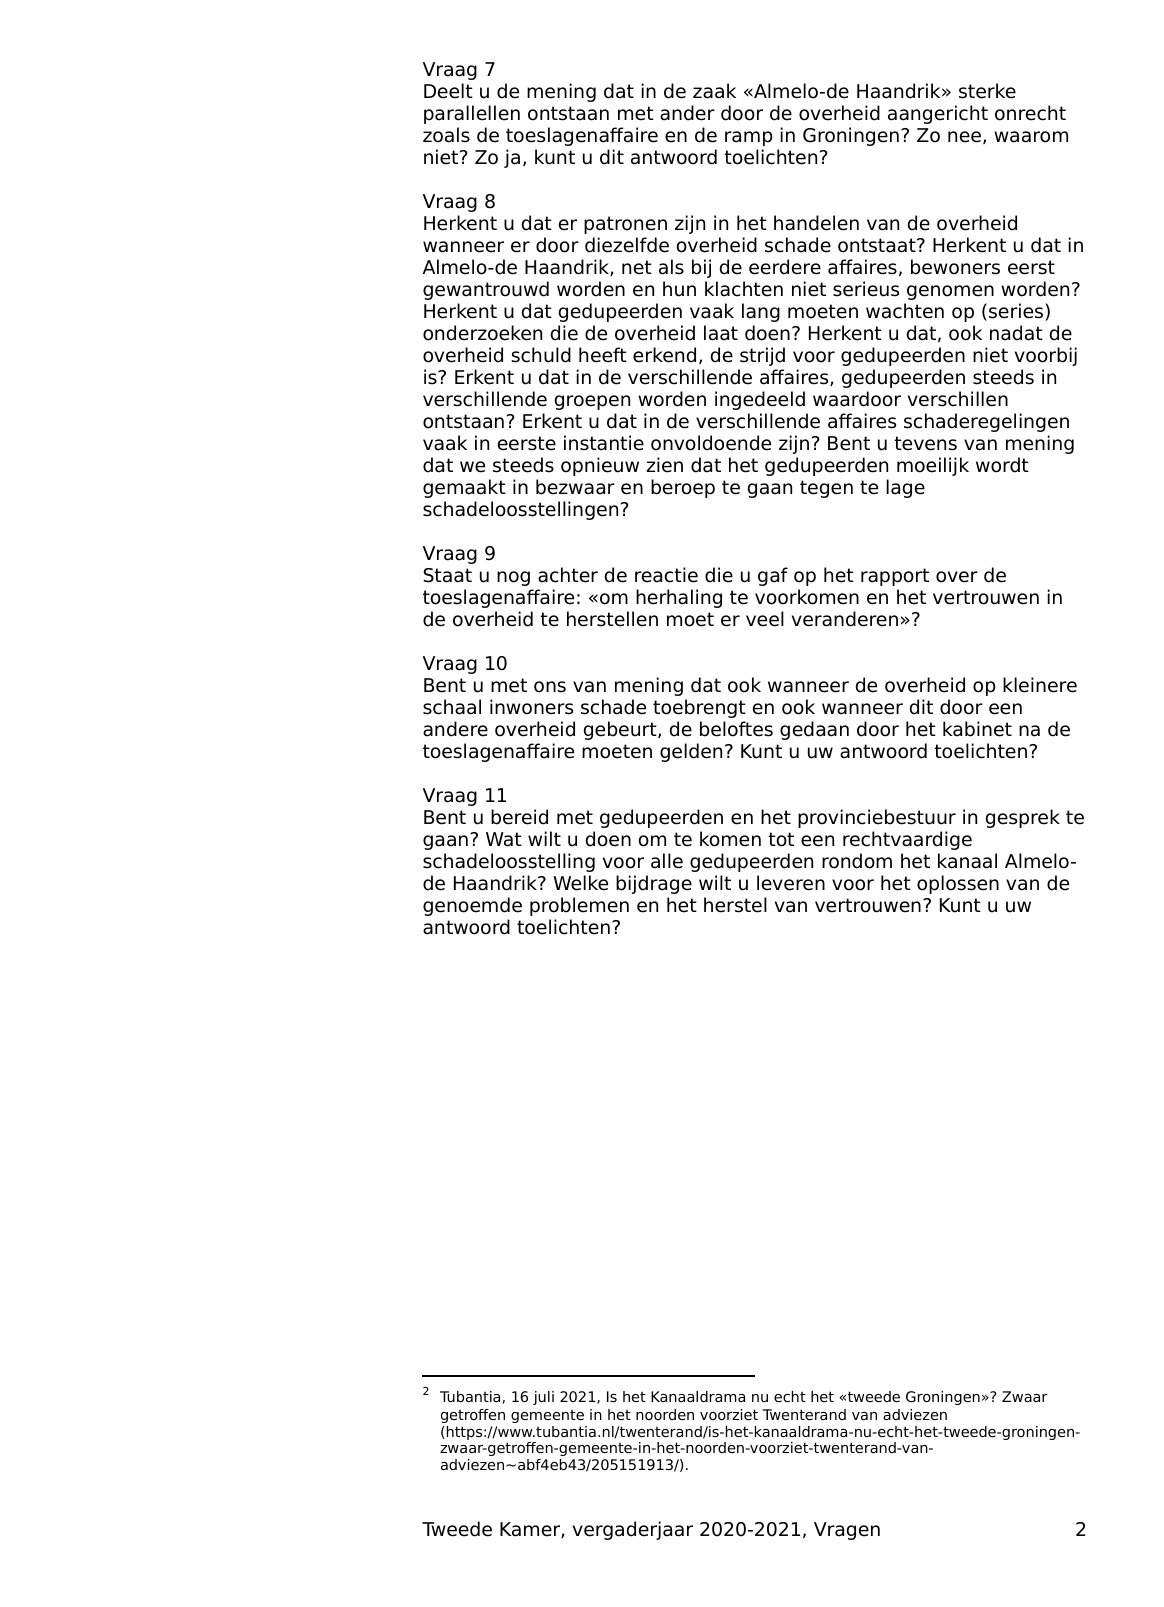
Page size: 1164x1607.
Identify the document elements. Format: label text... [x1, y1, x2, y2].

text Vraag 8 [422, 191, 1087, 213]
text Deelt u de mening dat in de zaak «Almelo-de Haandrik» sterke parallellen ontstaan met ander door de overheid aangericht onrecht zoals de toeslagenaffaire en de ramp in Groningen? Zo nee, waarom niet? Zo ja, kunt u dit antwoord toelichten? [422, 81, 1087, 169]
text Bent u bereid met gedupeerden en het provinciebestuur in gesprek te gaan? Wat wilt u doen om te komen tot een rechtvaardige schadeloosstelling voor alle gedupeerden rondom het kanaal Almelo-de Haandrik? Welke bijdrage wilt u leveren voor het oplossen van de genoemde problemen en het herstel van vertrouwen? Kunt u uw antwoord toelichten? [422, 807, 1087, 939]
text Vraag 9 [422, 543, 1087, 565]
text Herkent u dat er patronen zijn in het handelen van de overheid wanneer er door diezelfde overheid schade ontstaat? Herkent u dat in Almelo-de Haandrik, net als bij de eerdere affaires, bewoners eerst gewantrouwd worden en hun klachten niet serieus genomen worden? Herkent u dat gedupeerden vaak lang moeten wachten op (series) onderzoeken die de overheid laat doen? Herkent u dat, ook nadat de overheid schuld heeft erkend, de strijd voor gedupeerden niet voorbij is? Erkent u dat in de verschillende affaires, gedupeerden steeds in verschillende groepen worden ingedeeld waardoor verschillen ontstaan? Erkent u dat in de verschillende affaires schaderegelingen vaak in eerste instantie onvoldoende zijn? Bent u tevens van mening dat we steeds opnieuw zien dat het gedupeerden moeilijk wordt gemaakt in bezwaar en beroep te gaan tegen te lage schadeloosstellingen? [422, 213, 1087, 521]
text Bent u met ons van mening dat ook wanneer de overheid op kleinere schaal inwoners schade toebrengt en ook wanneer dit door een andere overheid gebeurt, de beloftes gedaan door het kabinet na de toeslagenaffaire moeten gelden? Kunt u uw antwoord toelichten? [422, 675, 1087, 763]
text Vraag 7 [422, 59, 1087, 81]
text Vraag 10 [422, 653, 1087, 675]
text Tubantia, 16 juli 2021, Is het Kanaaldrama nu echt het «tweede Groningen»? Zwaar getroffen gemeente in het noorden voorziet Twenterand van adviezen (https://www.tubantia.nl/twenterand/is-het-kanaaldrama-nu-echt-het-tweede-groningen-zwaar-getroffen-gemeente-in-het-noorden-voorziet-twenterand-van-adviezen~abf4eb43/205151913/). [422, 1385, 1087, 1474]
text Vraag 11 [422, 785, 1087, 807]
text Staat u nog achter de reactie die u gaf op het rapport over de toeslagenaffaire: «om herhaling te voorkomen en het vertrouwen in de overheid te herstellen moet er veel veranderen»? [422, 565, 1087, 631]
